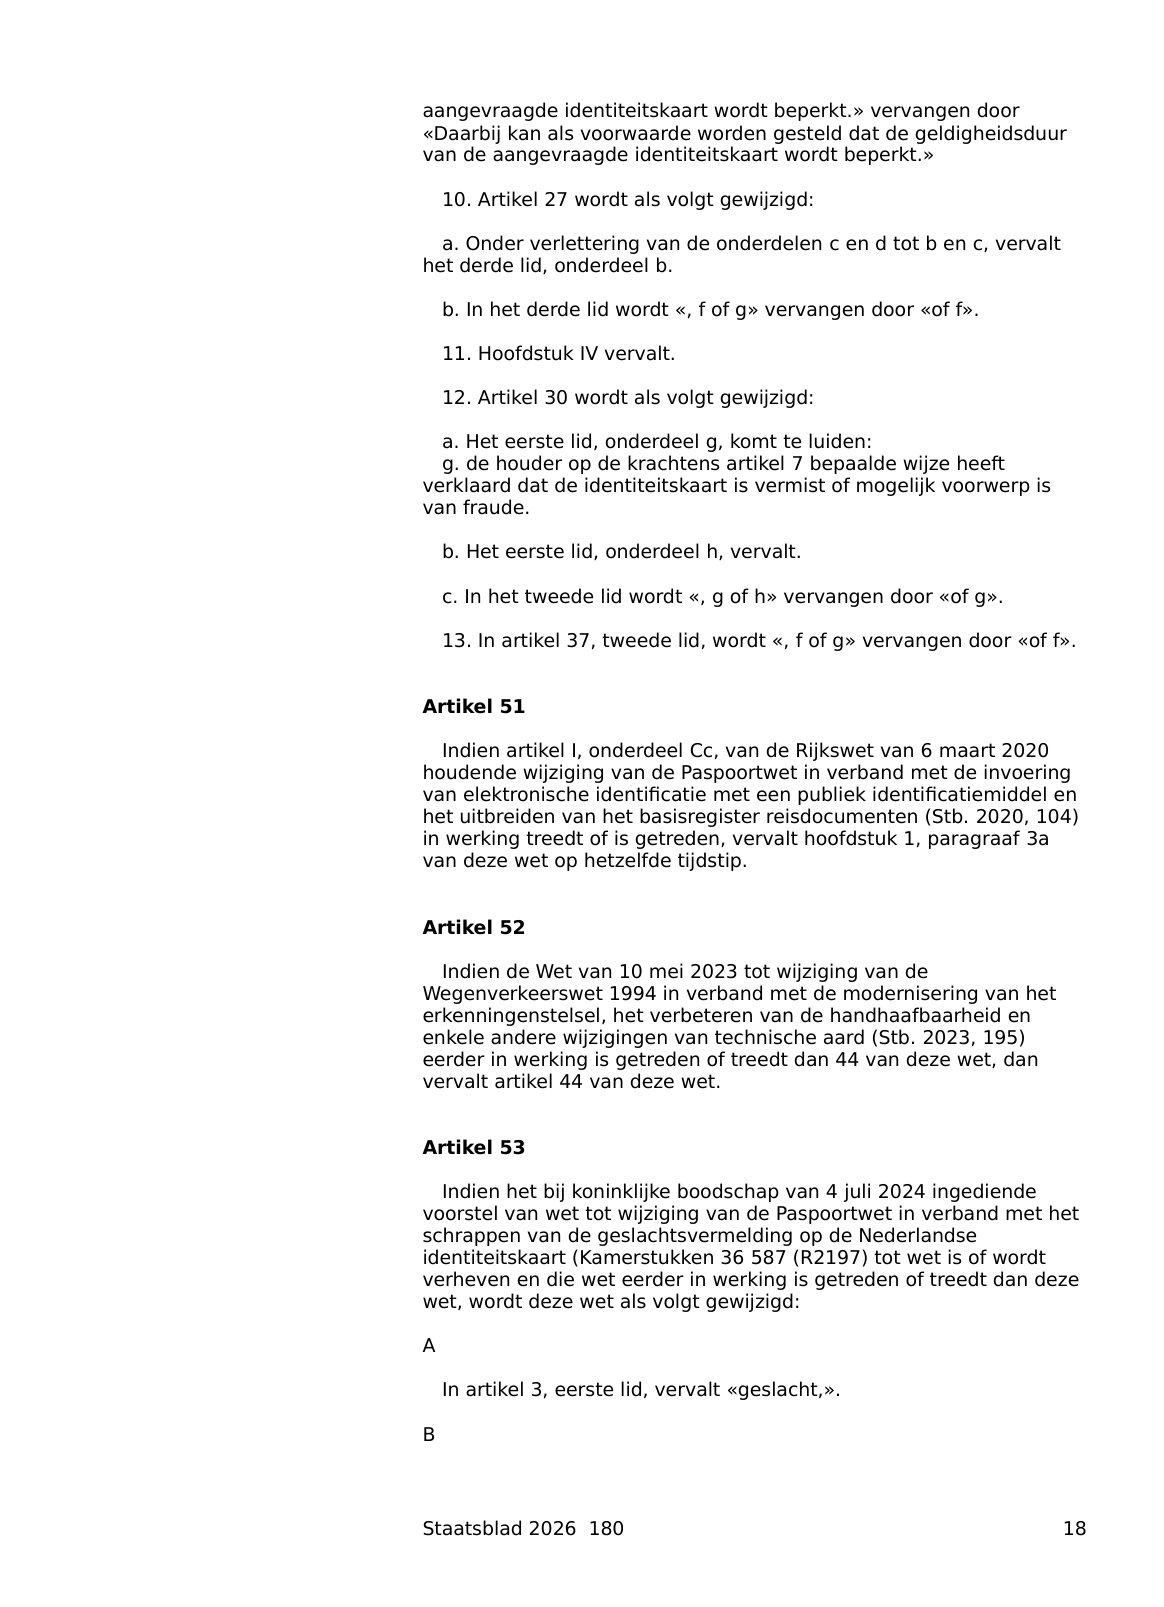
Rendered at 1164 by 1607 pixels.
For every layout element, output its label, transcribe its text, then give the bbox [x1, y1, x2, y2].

text a. Onder verlettering van de onderdelen c en d tot b en c, vervalt het derde lid, onderdeel b. [422, 233, 1087, 277]
text Indien de Wet van 10 mei 2023 tot wijziging van de Wegenverkeerswet 1994 in verband met de modernisering van het erkenningenstelsel, het verbeteren van de handhaafbaarheid en enkele andere wijzigingen van technische aard (Stb. 2023, 195) eerder in werking is getreden of treedt dan 44 van deze wet, dan vervalt artikel 44 van deze wet. [422, 961, 1087, 1093]
text a. Het eerste lid, onderdeel g, komt te luiden: [422, 431, 1087, 453]
text 12. Artikel 30 wordt als volgt gewijzigd: [422, 387, 1087, 409]
text A [422, 1335, 1087, 1357]
text g. de houder op de krachtens artikel 7 bepaalde wijze heeft verklaard dat de identiteitskaart is vermist of mogelijk voorwerp is van fraude. [422, 453, 1087, 519]
text Indien het bij koninklijke boodschap van 4 juli 2024 ingediende voorstel van wet tot wijziging van de Paspoortwet in verband met het schrappen van de geslachtsvermelding op de Nederlandse identiteitskaart (Kamerstukken 36 587 (R2197) tot wet is of wordt verheven en die wet eerder in werking is getreden of treedt dan deze wet, wordt deze wet als volgt gewijzigd: [422, 1181, 1087, 1313]
text c. In het tweede lid wordt «, g of h» vervangen door «of g». [422, 586, 1087, 608]
text Indien artikel I, onderdeel Cc, van de Rijkswet van 6 maart 2020 houdende wijziging van de Paspoortwet in verband met de invoering van elektronische identificatie met een publiek identificatiemiddel en het uitbreiden van het basisregister reisdocumenten (Stb. 2020, 104) in werking treedt of is getreden, vervalt hoofdstuk 1, paragraaf 3a van deze wet op hetzelfde tijdstip. [422, 740, 1087, 872]
text aangevraagde identiteitskaart wordt beperkt.» vervangen door «Daarbij kan als voorwaarde worden gesteld dat de geldigheidsduur van de aangevraagde identiteitskaart wordt beperkt.» [422, 100, 1087, 166]
text 10. Artikel 27 wordt als volgt gewijzigd: [422, 188, 1087, 211]
subtitle Artikel 53 [422, 1137, 1087, 1159]
text In artikel 3, eerste lid, vervalt «geslacht,». [422, 1379, 1087, 1401]
subtitle Artikel 52 [422, 917, 1087, 938]
text B [422, 1423, 1087, 1446]
text 11. Hoofdstuk IV vervalt. [422, 343, 1087, 365]
text 13. In artikel 37, tweede lid, wordt «, f of g» vervangen door «of f». [422, 630, 1087, 652]
subtitle Artikel 51 [422, 696, 1087, 718]
text b. In het derde lid wordt «, f of g» vervangen door «of f». [422, 299, 1087, 321]
text b. Het eerste lid, onderdeel h, vervalt. [422, 541, 1087, 563]
